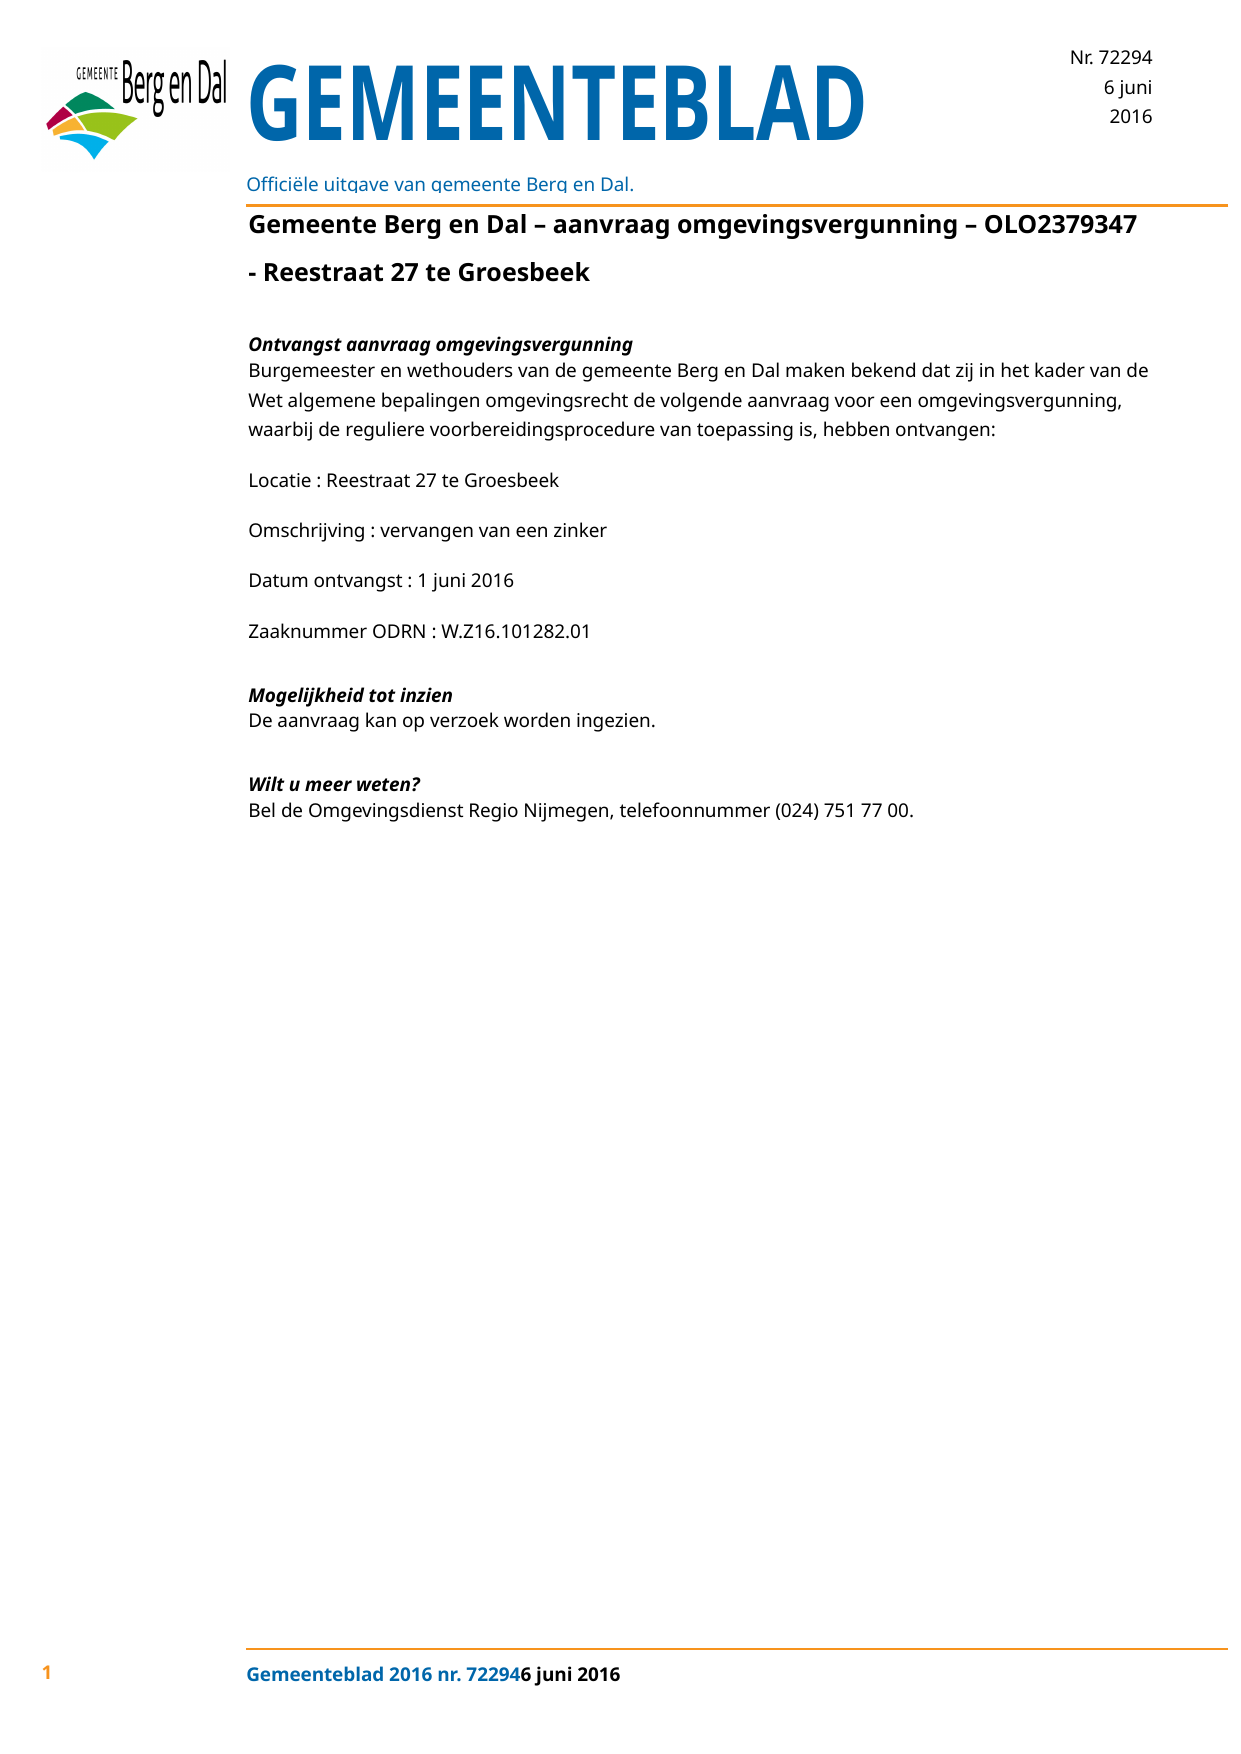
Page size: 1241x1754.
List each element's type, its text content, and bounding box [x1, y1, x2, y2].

text Mogelijkheid tot inzien [248, 682, 1152, 708]
text Omschrijving : vervangen van een zinker [248, 517, 1152, 543]
text Gemeente Berg en Dal – aanvraag omgevingsvergunning – OLO2379347 - Reestraat 27 te Groesbeek [248, 207, 1152, 288]
text De aanvraag kan op verzoek worden ingezien. [248, 708, 1152, 733]
text Datum ontvangst : 1 juni 2016 [248, 568, 1152, 593]
text Burgemeester en wethouders van de gemeente Berg en Dal maken bekend dat zij in het kader van de Wet algemene bepalingen omgevingsrecht de volgende aanvraag voor een omgevingsvergunning, waarbij de reguliere voorbereidingsprocedure van toepassing is, hebben ontvangen: [248, 357, 1152, 442]
text Zaaknummer ODRN : W.Z16.101282.01 [248, 618, 1152, 644]
text Wilt u meer weten? [248, 772, 1152, 797]
text Bel de Omgevingsdienst Regio Nijmegen, telefoonnummer (024) 751 77 00. [248, 797, 1152, 823]
text Locatie : Reestraat 27 te Groesbeek [248, 467, 1152, 492]
text Ontvangst aanvraag omgevingsvergunning [248, 331, 1152, 357]
picture [41, 47, 231, 172]
